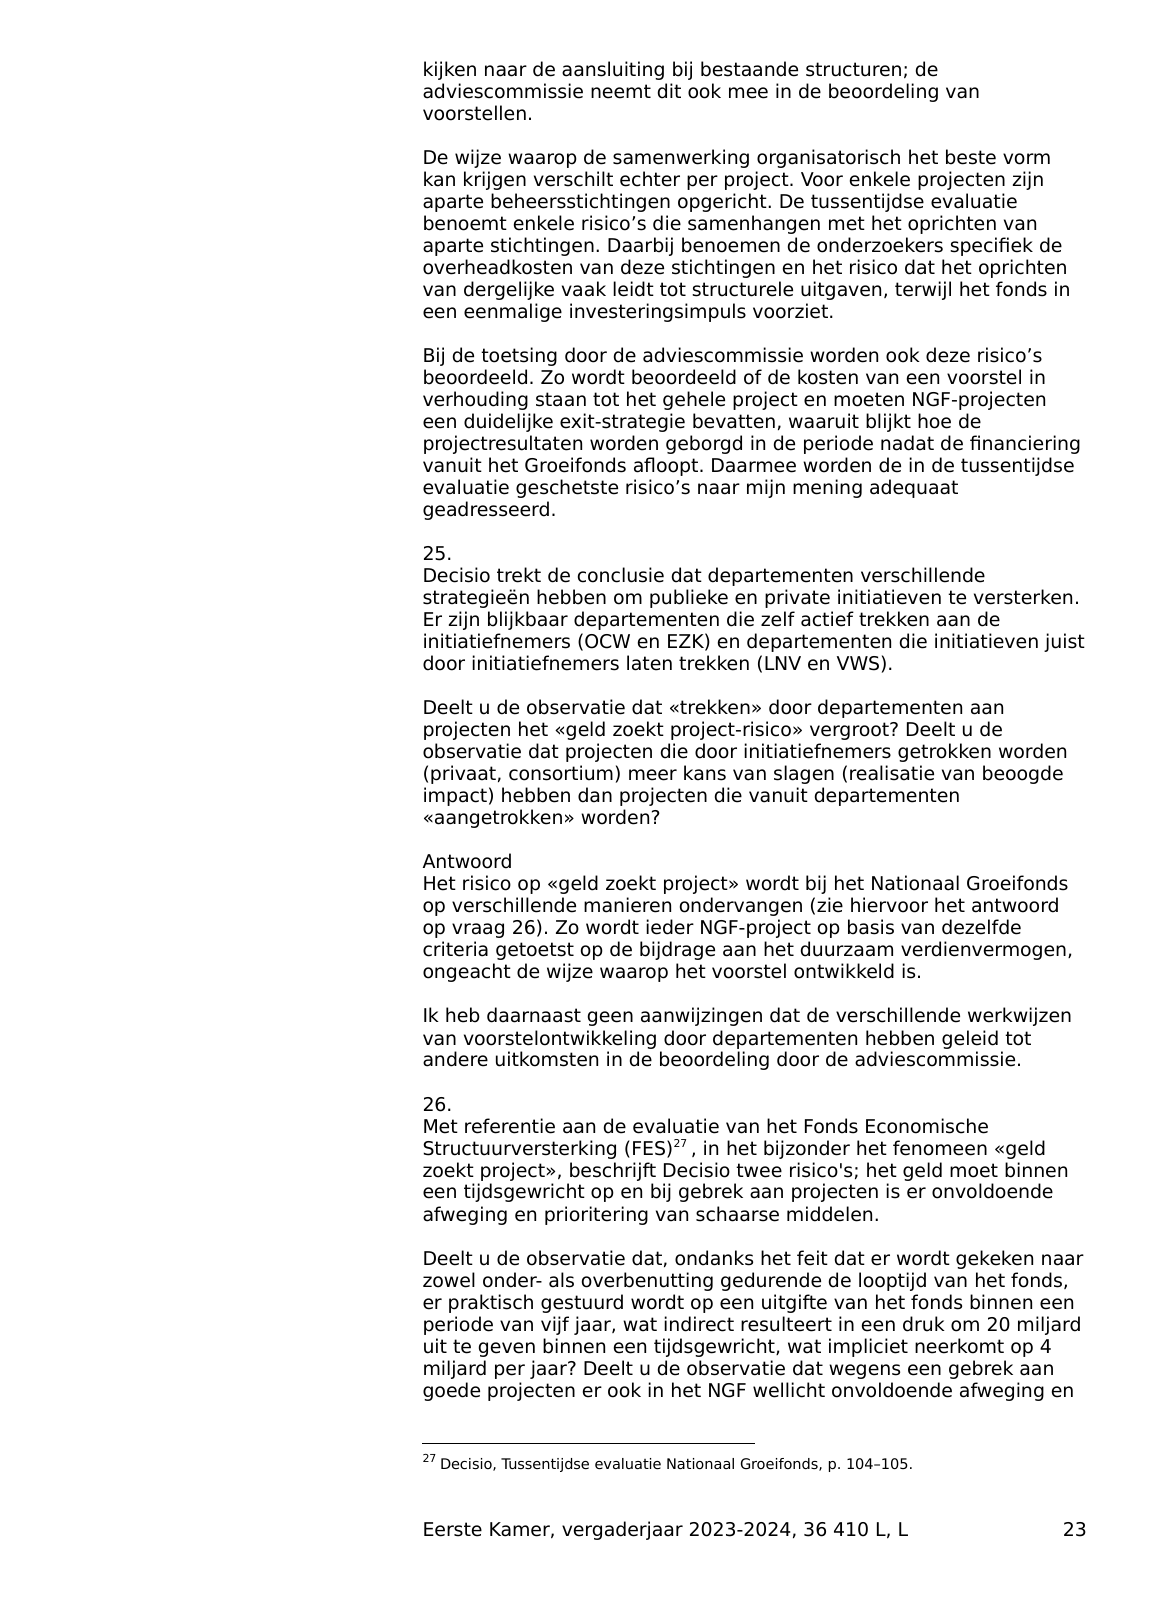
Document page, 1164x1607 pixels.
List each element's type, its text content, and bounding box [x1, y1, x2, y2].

text De wijze waarop de samenwerking organisatorisch het beste vorm kan krijgen verschilt echter per project. Voor enkele projecten zijn aparte beheersstichtingen opgericht. De tussentijdse evaluatie benoemt enkele risico’s die samenhangen met het oprichten van aparte stichtingen. Daarbij benoemen de onderzoekers specifiek de overheadkosten van deze stichtingen en het risico dat het oprichten van dergelijke vaak leidt tot structurele uitgaven, terwijl het fonds in een eenmalige investeringsimpuls voorziet. [422, 147, 1087, 323]
text 25. [422, 543, 1087, 565]
text Deelt u de observatie dat «trekken» door departementen aan projecten het «geld zoekt project-risico» vergroot? Deelt u de observatie dat projecten die door initiatiefnemers getrokken worden (privaat, consortium) meer kans van slagen (realisatie van beoogde impact) hebben dan projecten die vanuit departementen «aangetrokken» worden? [422, 697, 1087, 829]
text Bij de toetsing door de adviescommissie worden ook deze risico’s beoordeeld. Zo wordt beoordeeld of de kosten van een voorstel in verhouding staan tot het gehele project en moeten NGF-projecten een duidelijke exit-strategie bevatten, waaruit blijkt hoe de projectresultaten worden geborgd in de periode nadat de financiering vanuit het Groeifonds afloopt. Daarmee worden de in de tussentijdse evaluatie geschetste risico’s naar mijn mening adequaat geadresseerd. [422, 345, 1087, 521]
text Antwoord [422, 851, 1087, 873]
text Met referentie aan de evaluatie van het Fonds Economische Structuurversterking (FES), in het bijzonder het fenomeen «geld zoekt project», beschrijft Decisio twee risico's; het geld moet binnen een tijdsgewricht op en bij gebrek aan projecten is er onvoldoende afweging en prioritering van schaarse middelen. [422, 1116, 1087, 1225]
text kijken naar de aansluiting bij bestaande structuren; de adviescommissie neemt dit ook mee in de beoordeling van voorstellen. [422, 59, 1087, 125]
text Deelt u de observatie dat, ondanks het feit dat er wordt gekeken naar zowel onder- als overbenutting gedurende de looptijd van het fonds, er praktisch gestuurd wordt op een uitgifte van het fonds binnen een periode van vijf jaar, wat indirect resulteert in een druk om 20 miljard uit te geven binnen een tijdsgewricht, wat impliciet neerkomt op 4 miljard per jaar? Deelt u de observatie dat wegens een gebrek aan goede projecten er ook in het NGF wellicht onvoldoende afweging en [422, 1248, 1087, 1401]
text Decisio, Tussentijdse evaluatie Nationaal Groeifonds, p. 104–105. [422, 1452, 1087, 1474]
text 26. [422, 1093, 1087, 1116]
text Decisio trekt de conclusie dat departementen verschillende strategieën hebben om publieke en private initiatieven te versterken. Er zijn blijkbaar departementen die zelf actief trekken aan de initiatiefnemers (OCW en EZK) en departementen die initiatieven juist door initiatiefnemers laten trekken (LNV en VWS). [422, 565, 1087, 675]
text Het risico op «geld zoekt project» wordt bij het Nationaal Groeifonds op verschillende manieren ondervangen (zie hiervoor het antwoord op vraag 26). Zo wordt ieder NGF-project op basis van dezelfde criteria getoetst op de bijdrage aan het duurzaam verdienvermogen, ongeacht de wijze waarop het voorstel ontwikkeld is. [422, 873, 1087, 983]
text Ik heb daarnaast geen aanwijzingen dat de verschillende werkwijzen van voorstelontwikkeling door departementen hebben geleid tot andere uitkomsten in de beoordeling door de adviescommissie. [422, 1005, 1087, 1071]
